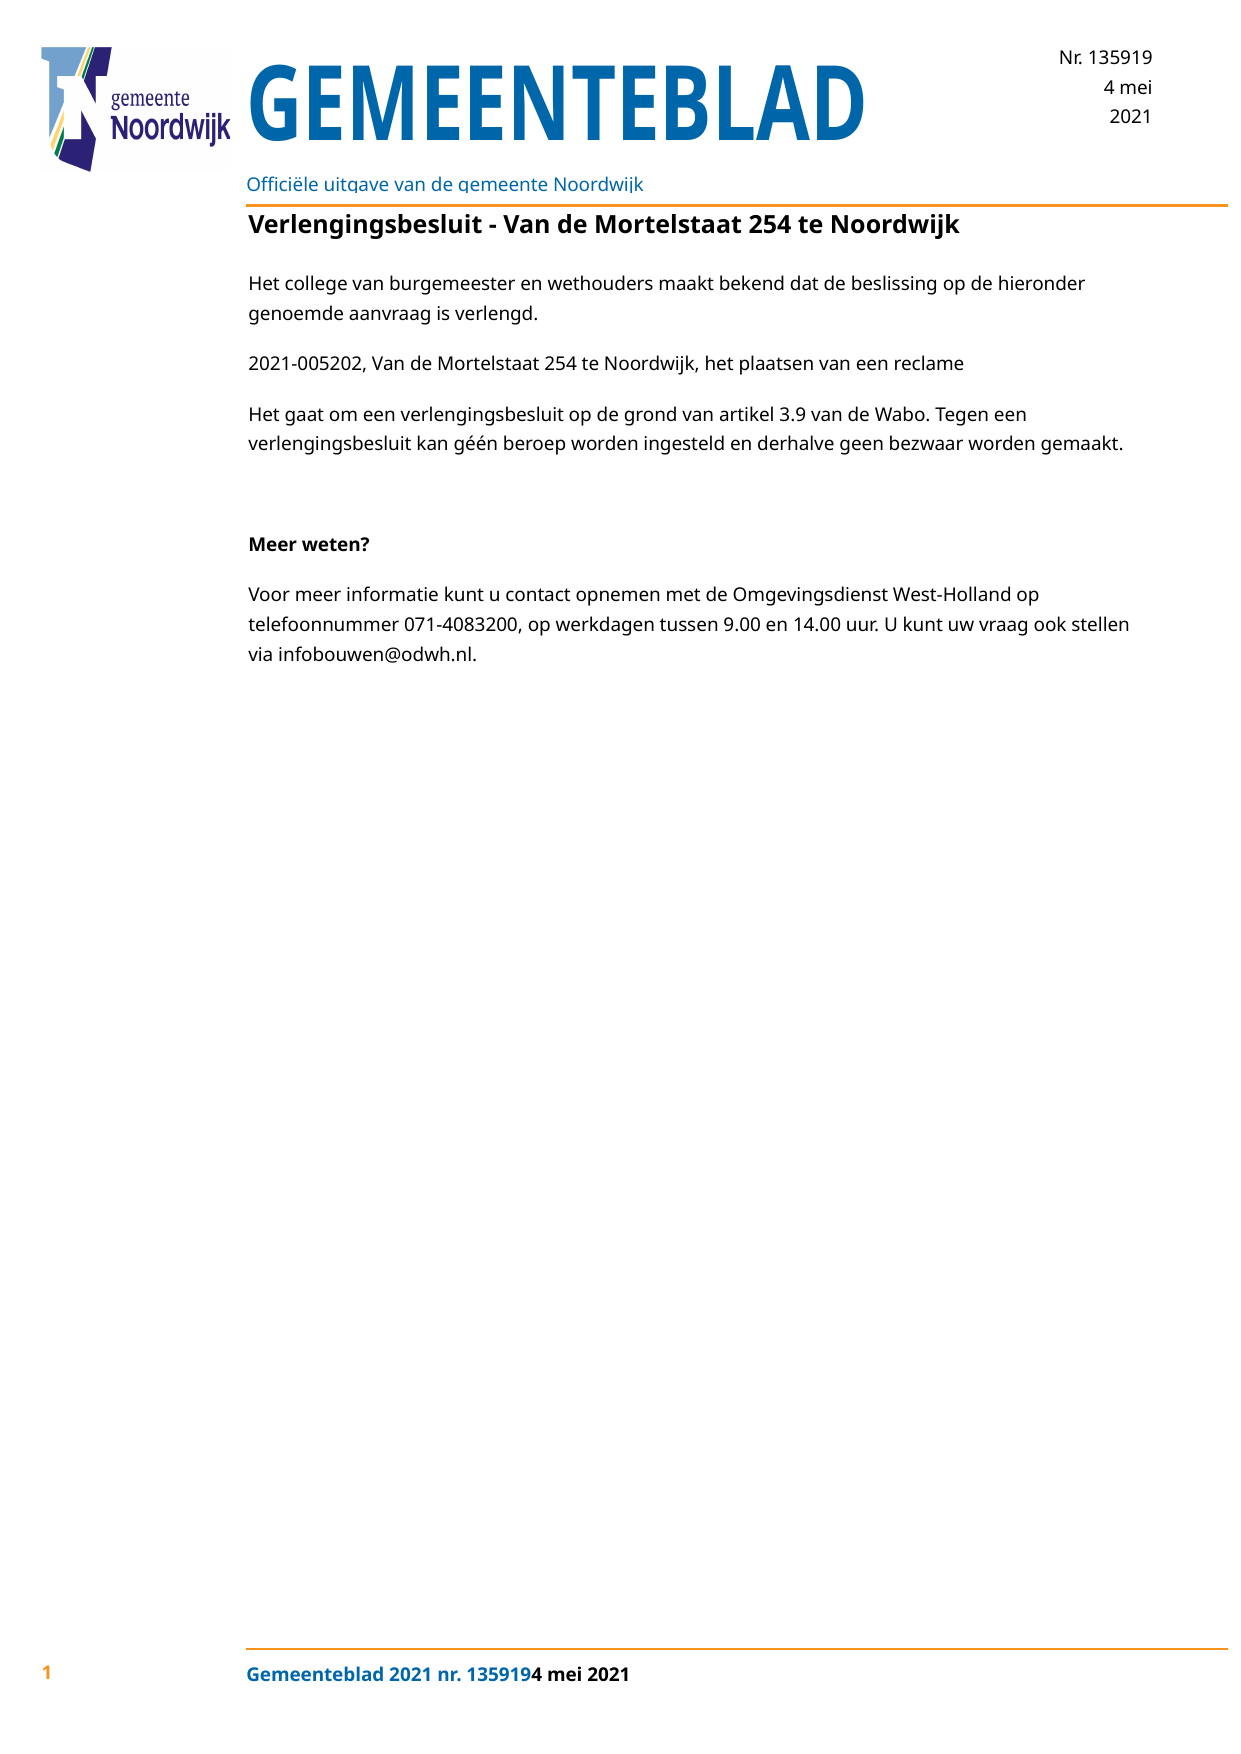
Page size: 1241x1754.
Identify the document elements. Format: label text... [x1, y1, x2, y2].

text Het gaat om een verlengingsbesluit op de grond van artikel 3.9 van de Wabo. Tegen een verlengingsbesluit kan géén beroep worden ingesteld en derhalve geen bezwaar worden gemaakt. [248, 401, 1152, 456]
text Het college van burgemeester en wethouders maakt bekend dat de beslissing op de hieronder genoemde aanvraag is verlengd. [248, 270, 1152, 326]
picture [41, 47, 231, 172]
text Meer weten? [248, 531, 1152, 557]
text Verlengingsbesluit - Van de Mortelstaat 254 te Noordwijk [248, 207, 1152, 241]
text 2021-005202, Van de Mortelstaat 254 te Noordwijk, het plaatsen van een reclame [248, 350, 1152, 376]
text Voor meer informatie kunt u contact opnemen met de Omgevingsdienst West-Holland op telefoonnummer 071-4083200, op werkdagen tussen 9.00 en 14.00 uur. U kunt uw vraag ook stellen via infobouwen@odwh.nl. [248, 582, 1152, 666]
